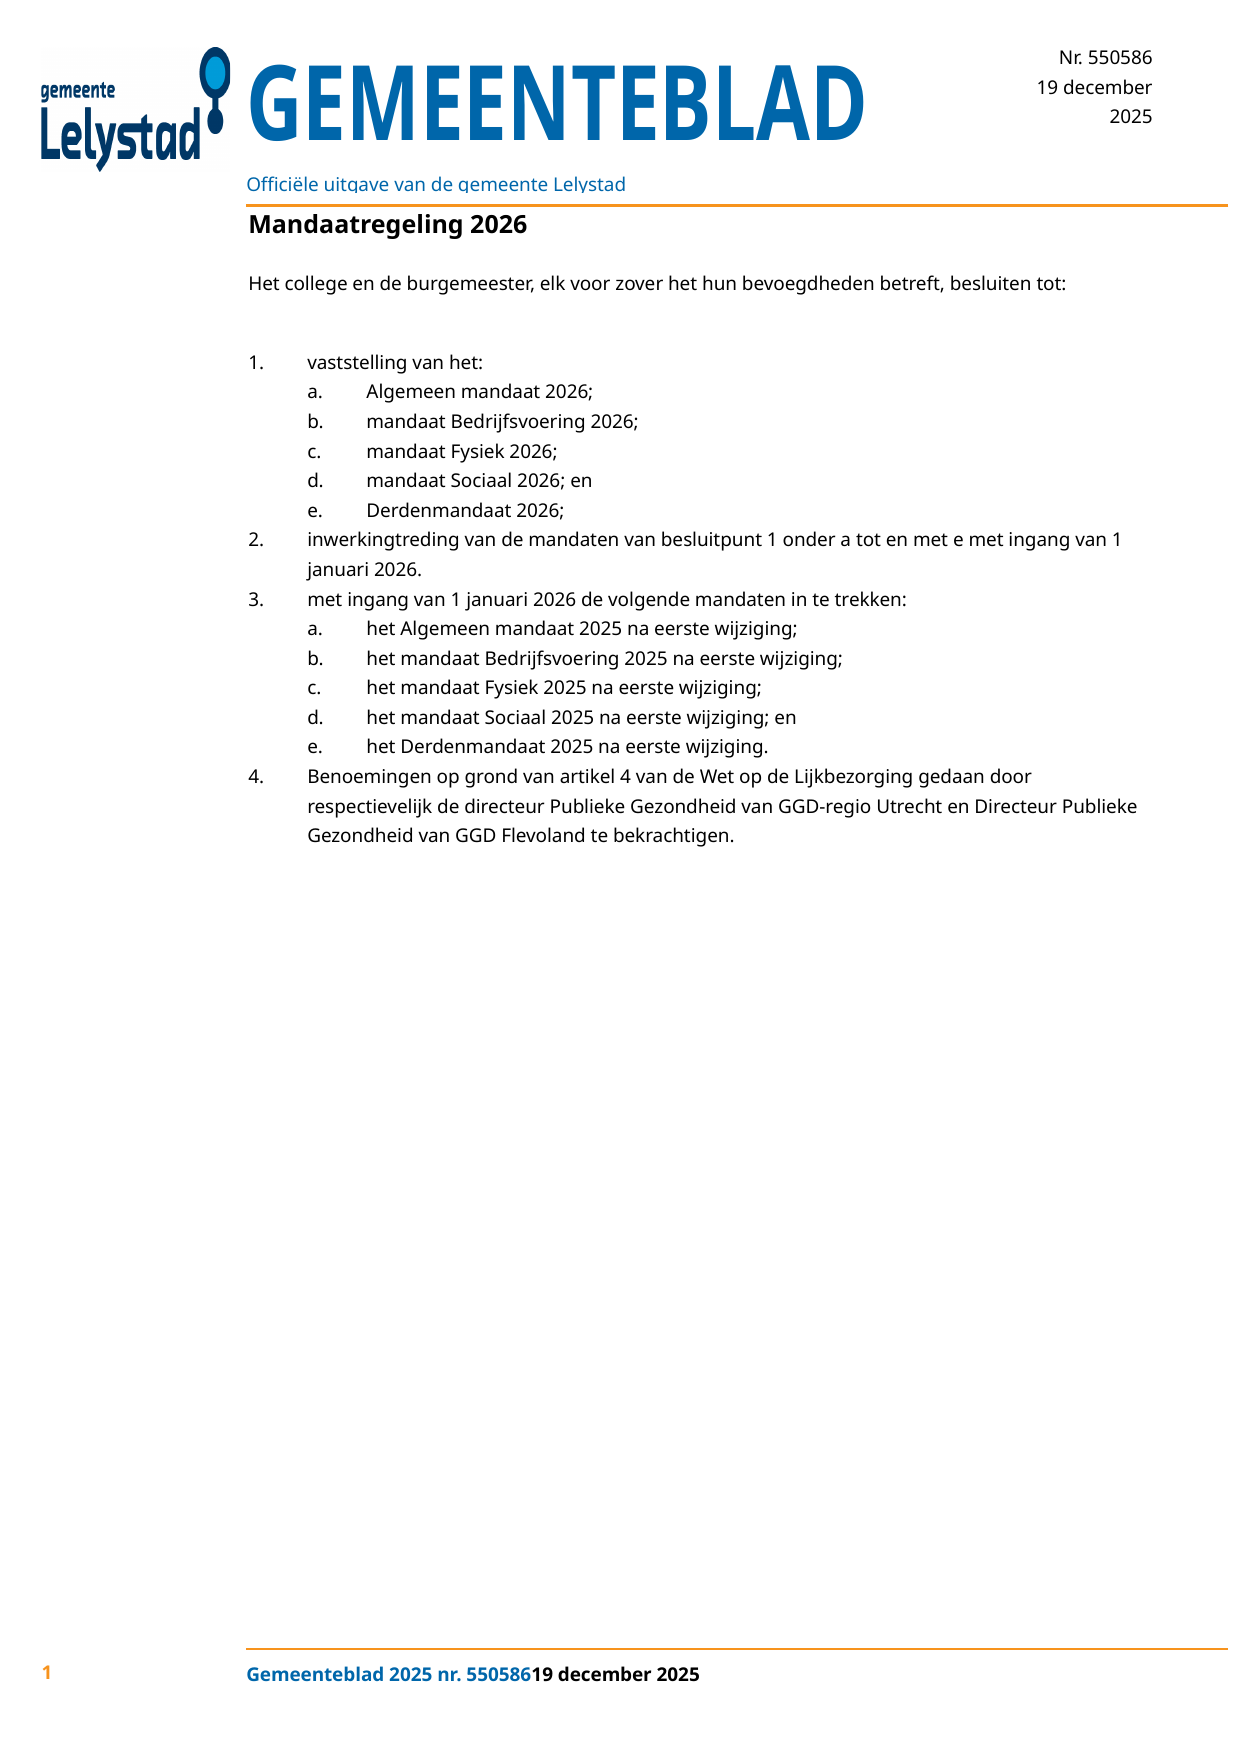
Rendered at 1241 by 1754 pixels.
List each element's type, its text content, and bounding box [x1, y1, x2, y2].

list het mandaat Sociaal 2025 na eerste wijziging; en [307, 704, 1152, 730]
list mandaat Bedrijfsvoering 2026; [307, 408, 1152, 434]
list met ingang van 1 januari 2026 de volgende mandaten in te trekken: [248, 586, 1152, 612]
list het mandaat Bedrijfsvoering 2025 na eerste wijziging; [307, 645, 1152, 671]
picture [41, 47, 231, 172]
list het Derdenmandaat 2025 na eerste wijziging. [307, 734, 1152, 759]
list Algemeen mandaat 2026; [307, 379, 1152, 404]
list inwerkingtreding van de mandaten van besluitpunt 1 onder a tot en met e met ingang van 1 januari 2026. [248, 527, 1152, 582]
list Derdenmandaat 2026; [307, 497, 1152, 523]
list mandaat Fysiek 2026; [307, 438, 1152, 464]
list vaststelling van het: [248, 349, 1152, 375]
text Mandaatregeling 2026 [248, 207, 1152, 241]
list het mandaat Fysiek 2025 na eerste wijziging; [307, 674, 1152, 700]
list het Algemeen mandaat 2025 na eerste wijziging; [307, 615, 1152, 641]
list Benoemingen op grond van artikel 4 van de Wet op de Lijkbezorging gedaan door respectievelijk de directeur Publieke Gezondheid van GGD-regio Utrecht en Directeur Publieke Gezondheid van GGD Flevoland te bekrachtigen. [248, 763, 1152, 848]
list mandaat Sociaal 2026; en [307, 467, 1152, 493]
text Het college en de burgemeester, elk voor zover het hun bevoegdheden betreft, besluiten tot: [248, 270, 1152, 296]
